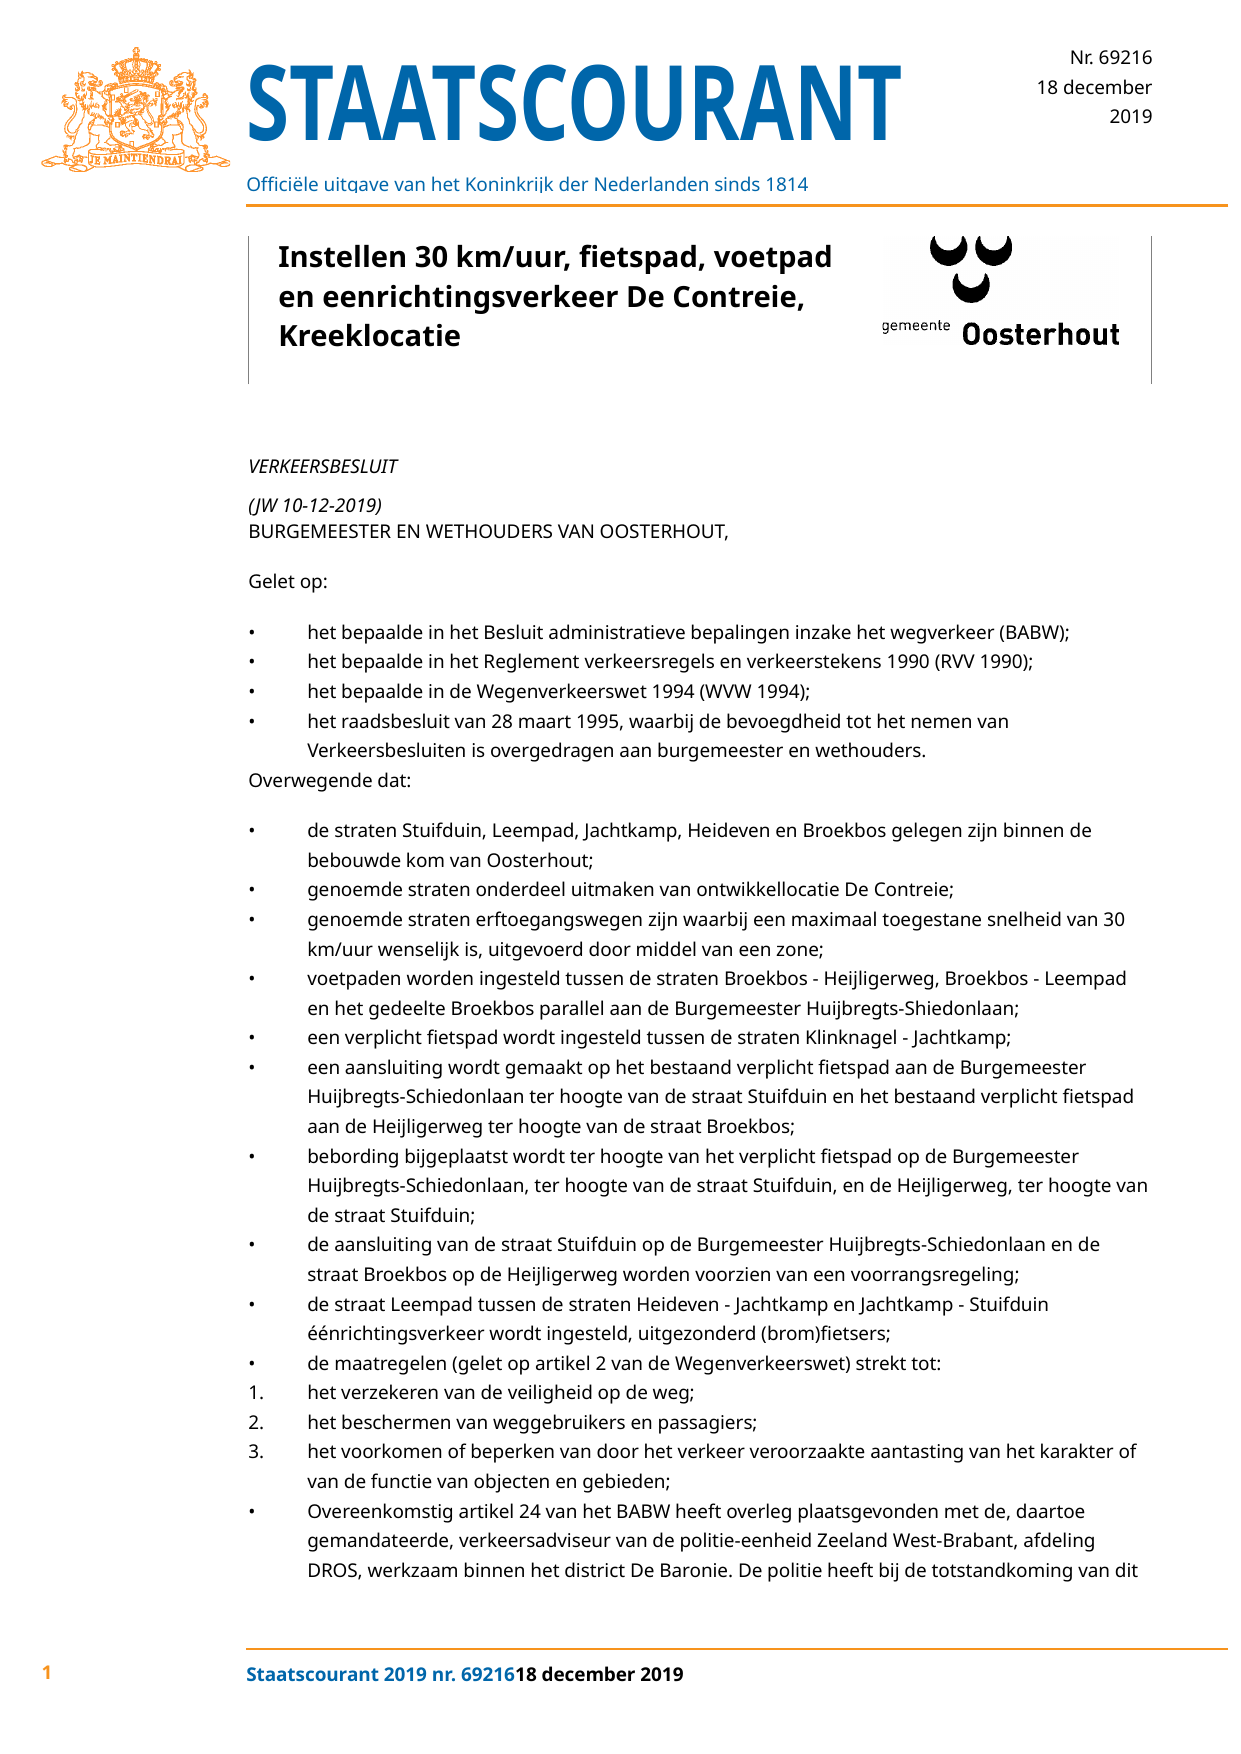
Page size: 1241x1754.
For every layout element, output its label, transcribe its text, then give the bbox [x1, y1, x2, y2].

table_header Instellen 30 km/uur, fietspad, voetpad en eenrichtingsverkeer De Contreie, Kreeklocatie [249, 236, 850, 384]
table_header [850, 236, 1151, 384]
list genoemde straten erftoegangswegen zijn waarbij een maximaal toegestane snelheid van 30 km/uur wenselijk is, uitgevoerd door middel van een zone; [248, 906, 1152, 961]
list het bepaalde in het Besluit administratieve bepalingen inzake het wegverkeer (BABW); [248, 619, 1152, 645]
text VERKEERSBESLUIT [248, 453, 1152, 479]
text Overwegende dat: [248, 767, 1152, 793]
text BURGEMEESTER EN WETHOUDERS VAN OOSTERHOUT, [248, 518, 1152, 544]
list bebording bijgeplaatst wordt ter hoogte van het verplicht fietspad op de Burgemeester Huijbregts-Schiedonlaan, ter hoogte van de straat Stuifduin, en de Heijligerweg, ter hoogte van de straat Stuifduin; [248, 1143, 1152, 1228]
list een verplicht fietspad wordt ingesteld tussen de straten Klinknagel - Jachtkamp; [248, 1024, 1152, 1050]
text Gelet op: [248, 569, 1152, 594]
list de maatregelen (gelet op artikel 2 van de Wegenverkeerswet) strekt tot: [248, 1350, 1152, 1376]
list het raadsbesluit van 28 maart 1995, waarbij de bevoegdheid tot het nemen van Verkeersbesluiten is overgedragen aan burgemeester en wethouders. [248, 708, 1152, 763]
list Overeenkomstig artikel 24 van het BABW heeft overleg plaatsgevonden met de, daartoe gemandateerde, verkeersadviseur van de politie-eenheid Zeeland West-Brabant, afdeling DROS, werkzaam binnen het district De Baronie. De politie heeft bij de totstandkoming van dit [248, 1498, 1152, 1583]
list de aansluiting van de straat Stuifduin op de Burgemeester Huijbregts-Schiedonlaan en de straat Broekbos op de Heijligerweg worden voorzien van een voorrangsregeling; [248, 1232, 1152, 1287]
list het beschermen van weggebruikers en passagiers; [248, 1409, 1152, 1435]
text (JW 10-12-2019) [248, 492, 1152, 518]
list de straat Leempad tussen de straten Heideven - Jachtkamp en Jachtkamp - Stuifduin éénrichtingsverkeer wordt ingesteld, uitgezonderd (brom)fietsers; [248, 1291, 1152, 1346]
list de straten Stuifduin, Leempad, Jachtkamp, Heideven en Broekbos gelegen zijn binnen de bebouwde kom van Oosterhout; [248, 817, 1152, 873]
list genoemde straten onderdeel uitmaken van ontwikkellocatie De Contreie; [248, 877, 1152, 902]
list het bepaalde in het Reglement verkeersregels en verkeerstekens 1990 (RVV 1990); [248, 649, 1152, 674]
list een aansluiting wordt gemaakt op het bestaand verplicht fietspad aan de Burgemeester Huijbregts-Schiedonlaan ter hoogte van de straat Stuifduin en het bestaand verplicht fietspad aan de Heijligerweg ter hoogte van de straat Broekbos; [248, 1054, 1152, 1139]
list het voorkomen of beperken van door het verkeer veroorzaakte aantasting van het karakter of van de functie van objecten en gebieden; [248, 1439, 1152, 1494]
list voetpaden worden ingesteld tussen de straten Broekbos - Heijligerweg, Broekbos - Leempad en het gedeelte Broekbos parallel aan de Burgemeester Huijbregts-Shiedonlaan; [248, 965, 1152, 1021]
list het bepaalde in de Wegenverkeerswet 1994 (WVW 1994); [248, 678, 1152, 704]
picture [882, 236, 1119, 345]
list het verzekeren van de veiligheid op de weg; [248, 1379, 1152, 1405]
picture [41, 47, 231, 172]
